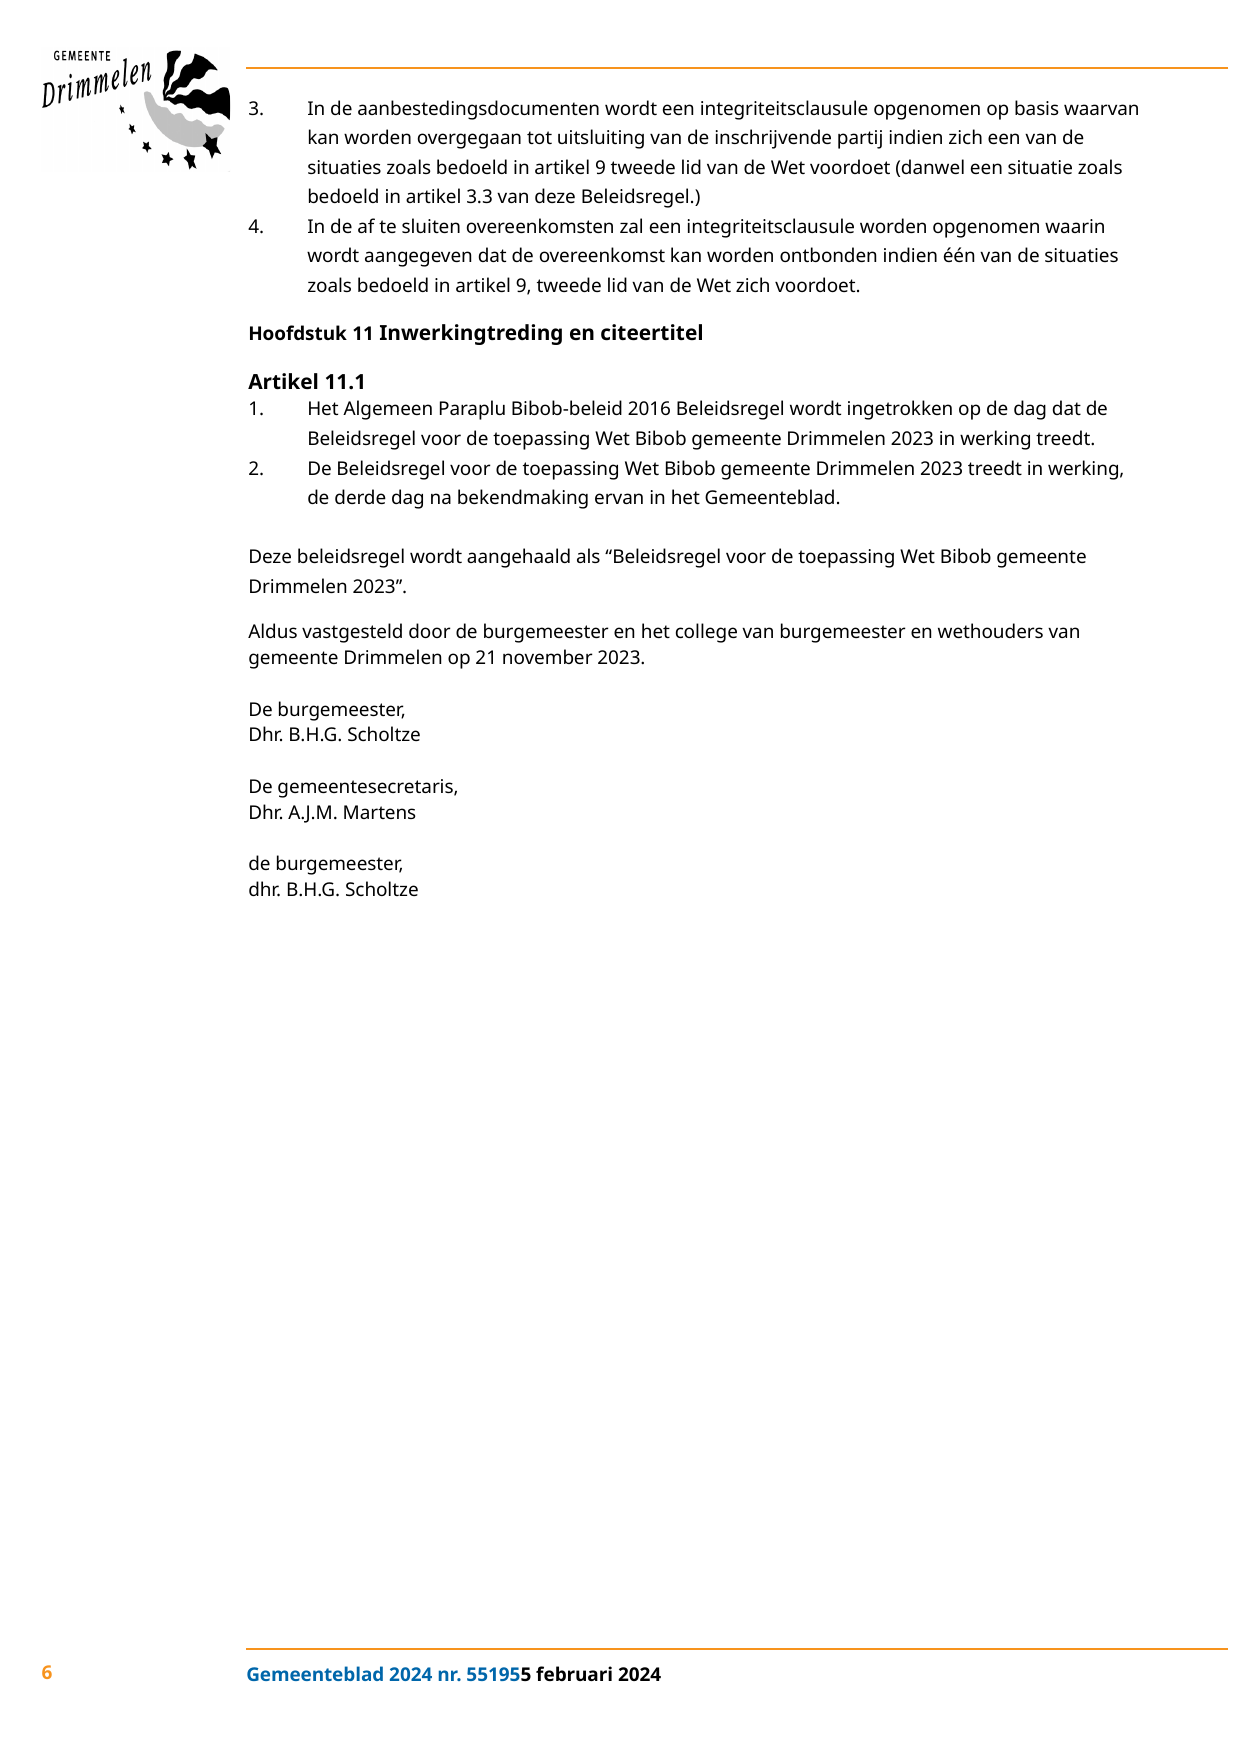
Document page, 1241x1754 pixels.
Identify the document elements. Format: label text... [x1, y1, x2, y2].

text dhr. B.H.G. Scholtze [248, 876, 1152, 902]
text De burgemeester, [248, 696, 1152, 722]
text Dhr. B.H.G. Scholtze [248, 722, 1152, 747]
text de burgemeester, [248, 850, 1152, 876]
text Deze beleidsregel wordt aangehaald als “Beleidsregel voor de toepassing Wet Bibob gemeente Drimmelen 2023’’. [248, 543, 1152, 599]
picture [41, 47, 231, 172]
list Het Algemeen Paraplu Bibob-beleid 2016 Beleidsregel wordt ingetrokken op de dag dat de Beleidsregel voor de toepassing Wet Bibob gemeente Drimmelen 2023 in werking treedt. [248, 396, 1152, 451]
list In de aanbestedingsdocumenten wordt een integriteitsclausule opgenomen op basis waarvan kan worden overgegaan tot uitsluiting van de inschrijvende partij indien zich een van de situaties zoals bedoeld in artikel 9 tweede lid van de Wet voordoet (danwel een situatie zoals bedoeld in artikel 3.3 van deze Beleidsregel.) [248, 95, 1152, 209]
text Hoofdstuk 11 Inwerkingtreding en citeertitel [248, 318, 1152, 346]
text De gemeentesecretaris, [248, 773, 1152, 799]
text Artikel 11.1 [248, 367, 1152, 396]
list In de af te sluiten overeenkomsten zal een integriteitsclausule worden opgenomen waarin wordt aangegeven dat de overeenkomst kan worden ontbonden indien één van de situaties zoals bedoeld in artikel 9, tweede lid van de Wet zich voordoet. [248, 213, 1152, 298]
text Aldus vastgesteld door de burgemeester en het college van burgemeester en wethouders van gemeente Drimmelen op 21 november 2023. [248, 619, 1152, 670]
text Dhr. A.J.M. Martens [248, 799, 1152, 824]
list De Beleidsregel voor de toepassing Wet Bibob gemeente Drimmelen 2023 treedt in werking, de derde dag na bekendmaking ervan in het Gemeenteblad. [248, 455, 1152, 510]
